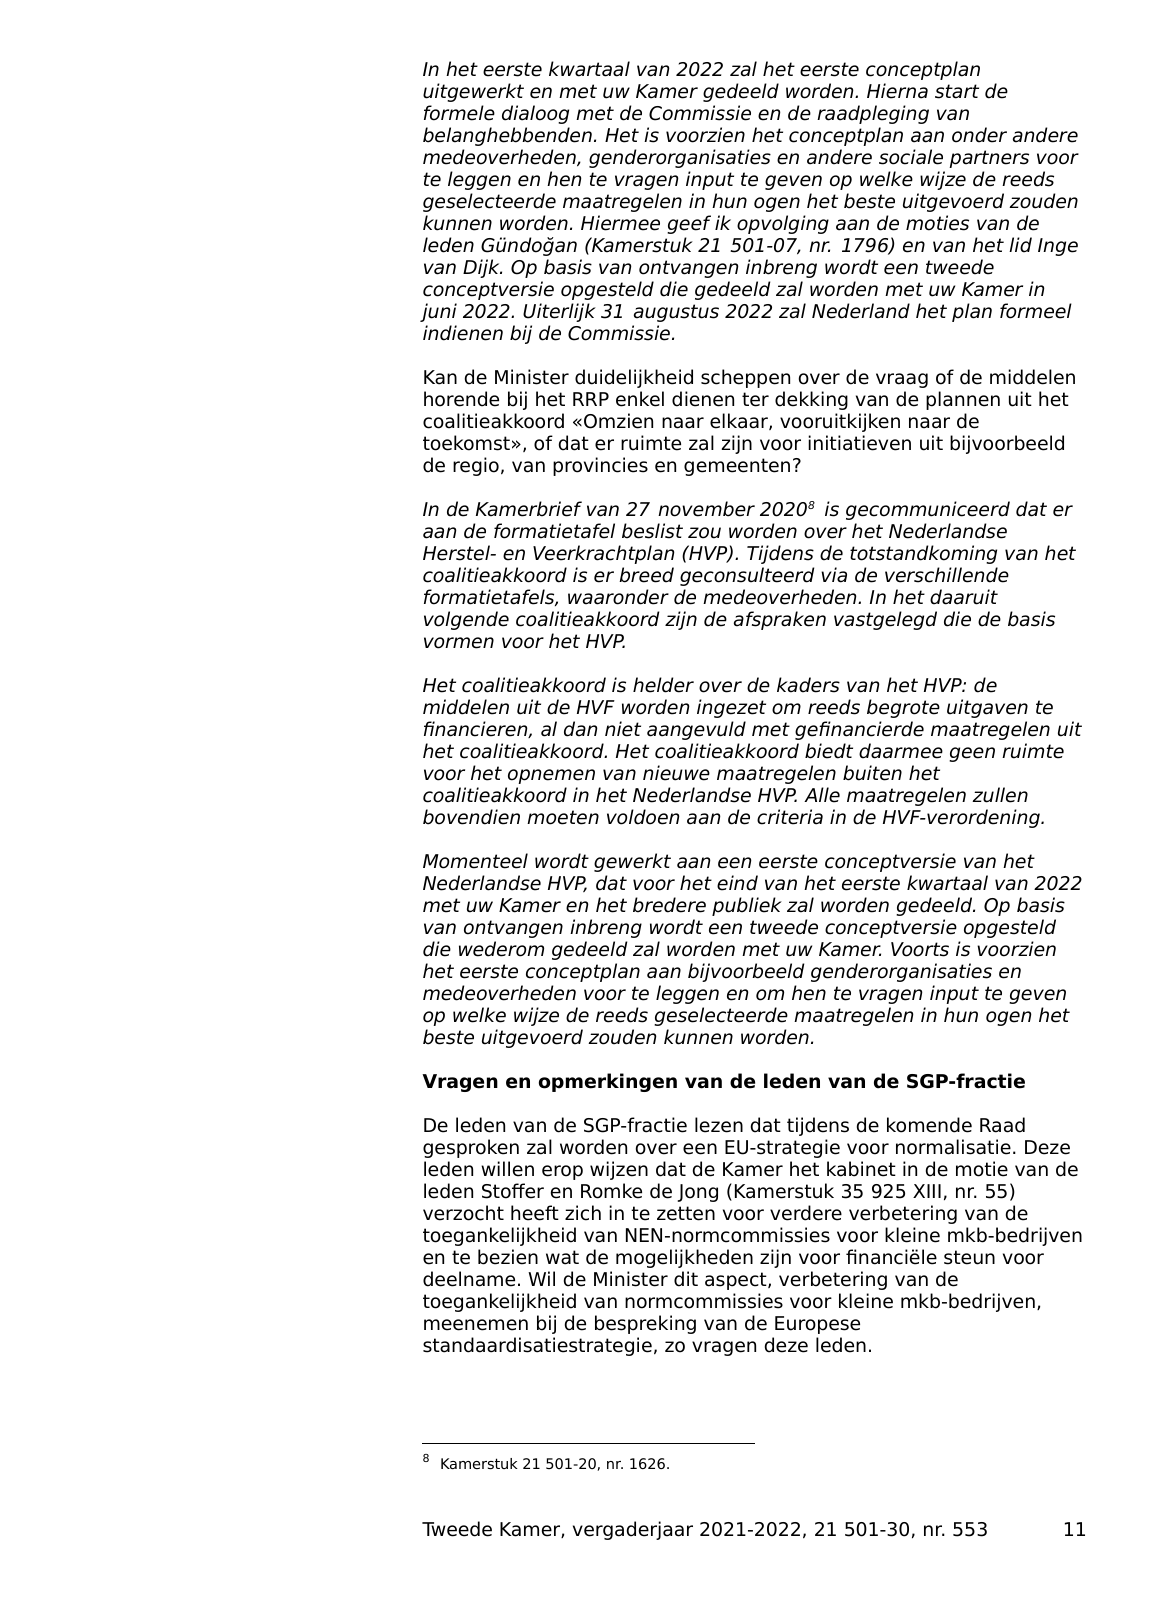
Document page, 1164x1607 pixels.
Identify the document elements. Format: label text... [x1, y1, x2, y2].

subtitle Vragen en opmerkingen van de leden van de SGP-fractie [422, 1071, 1087, 1093]
text In de Kamerbrief van 27 november 2020 is gecommuniceerd dat er aan de formatietafel beslist zou worden over het Nederlandse Herstel- en Veerkrachtplan (HVP). Tijdens de totstandkoming van het coalitieakkoord is er breed geconsulteerd via de verschillende formatietafels, waaronder de medeoverheden. In het daaruit volgende coalitieakkoord zijn de afspraken vastgelegd die de basis vormen voor het HVP. [422, 499, 1087, 653]
text Kamerstuk 21 501-20, nr. 1626. [422, 1452, 1087, 1474]
text Het coalitieakkoord is helder over de kaders van het HVP: de middelen uit de HVF worden ingezet om reeds begrote uitgaven te financieren, al dan niet aangevuld met gefinancierde maatregelen uit het coalitieakkoord. Het coalitieakkoord biedt daarmee geen ruimte voor het opnemen van nieuwe maatregelen buiten het coalitieakkoord in het Nederlandse HVP. Alle maatregelen zullen bovendien moeten voldoen aan de criteria in de HVF-verordening. [422, 675, 1087, 829]
text Momenteel wordt gewerkt aan een eerste conceptversie van het Nederlandse HVP, dat voor het eind van het eerste kwartaal van 2022 met uw Kamer en het bredere publiek zal worden gedeeld. Op basis van ontvangen inbreng wordt een tweede conceptversie opgesteld die wederom gedeeld zal worden met uw Kamer. Voorts is voorzien het eerste conceptplan aan bijvoorbeeld genderorganisaties en medeoverheden voor te leggen en om hen te vragen input te geven op welke wijze de reeds geselecteerde maatregelen in hun ogen het beste uitgevoerd zouden kunnen worden. [422, 851, 1087, 1049]
text De leden van de SGP-fractie lezen dat tijdens de komende Raad gesproken zal worden over een EU-strategie voor normalisatie. Deze leden willen erop wijzen dat de Kamer het kabinet in de motie van de leden Stoffer en Romke de Jong (Kamerstuk 35 925 XIII, nr. 55) verzocht heeft zich in te zetten voor verdere verbetering van de toegankelijkheid van NEN-normcommissies voor kleine mkb-bedrijven en te bezien wat de mogelijkheden zijn voor financiële steun voor deelname. Wil de Minister dit aspect, verbetering van de toegankelijkheid van normcommissies voor kleine mkb-bedrijven, meenemen bij de bespreking van de Europese standaardisatiestrategie, zo vragen deze leden. [422, 1115, 1087, 1357]
text Kan de Minister duidelijkheid scheppen over de vraag of de middelen horende bij het RRP enkel dienen ter dekking van de plannen uit het coalitieakkoord «Omzien naar elkaar, vooruitkijken naar de toekomst», of dat er ruimte zal zijn voor initiatieven uit bijvoorbeeld de regio, van provincies en gemeenten? [422, 367, 1087, 477]
text In het eerste kwartaal van 2022 zal het eerste conceptplan uitgewerkt en met uw Kamer gedeeld worden. Hierna start de formele dialoog met de Commissie en de raadpleging van belanghebbenden. Het is voorzien het conceptplan aan onder andere medeoverheden, genderorganisaties en andere sociale partners voor te leggen en hen te vragen input te geven op welke wijze de reeds geselecteerde maatregelen in hun ogen het beste uitgevoerd zouden kunnen worden. Hiermee geef ik opvolging aan de moties van de leden Gündoğan (Kamerstuk 21 501-07, nr. 1796) en van het lid Inge van Dijk. Op basis van ontvangen inbreng wordt een tweede conceptversie opgesteld die gedeeld zal worden met uw Kamer in juni 2022. Uiterlijk 31 augustus 2022 zal Nederland het plan formeel indienen bij de Commissie. [422, 59, 1087, 345]
